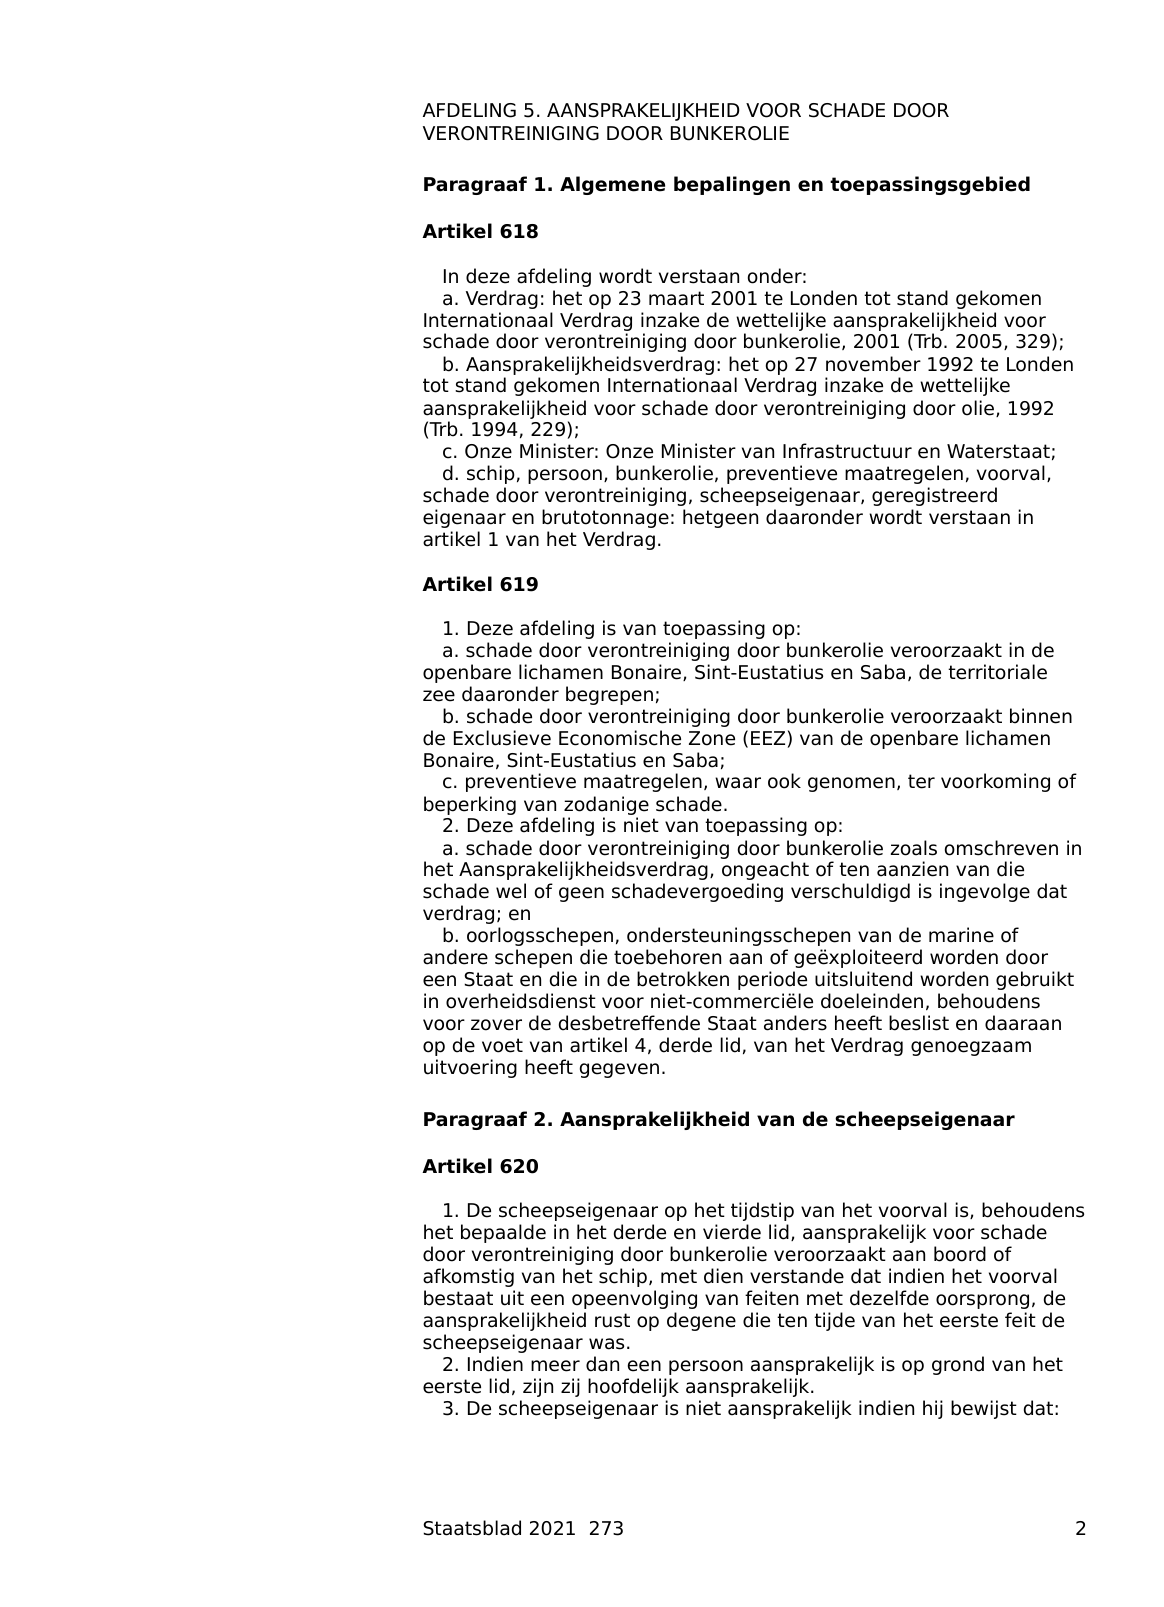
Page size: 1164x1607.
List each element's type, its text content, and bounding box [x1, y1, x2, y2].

text c. Onze Minister: Onze Minister van Infrastructuur en Waterstaat; [422, 441, 1087, 463]
text 2. Deze afdeling is niet van toepassing op: [422, 815, 1087, 837]
subtitle Artikel 618 [422, 221, 1087, 243]
subtitle Artikel 619 [422, 573, 1087, 595]
text 2. Indien meer dan een persoon aansprakelijk is op grond van het eerste lid, zijn zij hoofdelijk aansprakelijk. [422, 1354, 1087, 1398]
text 1. De scheepseigenaar op het tijdstip van het voorval is, behoudens het bepaalde in het derde en vierde lid, aansprakelijk voor schade door verontreiniging door bunkerolie veroorzaakt aan boord of afkomstig van het schip, met dien verstande dat indien het voorval bestaat uit een opeenvolging van feiten met dezelfde oorsprong, de aansprakelijkheid rust op degene die ten tijde van het eerste feit de scheepseigenaar was. [422, 1200, 1087, 1354]
text In deze afdeling wordt verstaan onder: [422, 266, 1087, 287]
text c. preventieve maatregelen, waar ook genomen, ter voorkoming of beperking van zodanige schade. [422, 771, 1087, 815]
text a. schade door verontreiniging door bunkerolie zoals omschreven in het Aansprakelijkheidsverdrag, ongeacht of ten aanzien van die schade wel of geen schadevergoeding verschuldigd is ingevolge dat verdrag; en [422, 837, 1087, 925]
text 3. De scheepseigenaar is niet aansprakelijk indien hij bewijst dat: [422, 1398, 1087, 1420]
text 1. Deze afdeling is van toepassing op: [422, 618, 1087, 639]
subtitle Paragraaf 1. Algemene bepalingen en toepassingsgebied [422, 174, 1087, 196]
text a. Verdrag: het op 23 maart 2001 te Londen tot stand gekomen Internationaal Verdrag inzake de wettelijke aansprakelijkheid voor schade door verontreiniging door bunkerolie, 2001 (Trb. 2005, 329); [422, 287, 1087, 353]
text b. Aansprakelijkheidsverdrag: het op 27 november 1992 te Londen tot stand gekomen Internationaal Verdrag inzake de wettelijke aansprakelijkheid voor schade door verontreiniging door olie, 1992 (Trb. 1994, 229); [422, 353, 1087, 441]
text a. schade door verontreiniging door bunkerolie veroorzaakt in de openbare lichamen Bonaire, Sint-Eustatius en Saba, de territoriale zee daaronder begrepen; [422, 639, 1087, 706]
subtitle AFDELING 5. AANSPRAKELIJKHEID VOOR SCHADE DOOR VERONTREINIGING DOOR BUNKEROLIE [422, 100, 1087, 144]
text d. schip, persoon, bunkerolie, preventieve maatregelen, voorval, schade door verontreiniging, scheepseigenaar, geregistreerd eigenaar en brutotonnage: hetgeen daaronder wordt verstaan in artikel 1 van het Verdrag. [422, 463, 1087, 551]
subtitle Paragraaf 2. Aansprakelijkheid van de scheepseigenaar [422, 1109, 1087, 1131]
text b. oorlogsschepen, ondersteuningsschepen van de marine of andere schepen die toebehoren aan of geëxploiteerd worden door een Staat en die in de betrokken periode uitsluitend worden gebruikt in overheidsdienst voor niet-commerciële doeleinden, behoudens voor zover de desbetreffende Staat anders heeft beslist en daaraan op de voet van artikel 4, derde lid, van het Verdrag genoegzaam uitvoering heeft gegeven. [422, 925, 1087, 1079]
text b. schade door verontreiniging door bunkerolie veroorzaakt binnen de Exclusieve Economische Zone (EEZ) van de openbare lichamen Bonaire, Sint-Eustatius en Saba; [422, 706, 1087, 771]
subtitle Artikel 620 [422, 1156, 1087, 1178]
